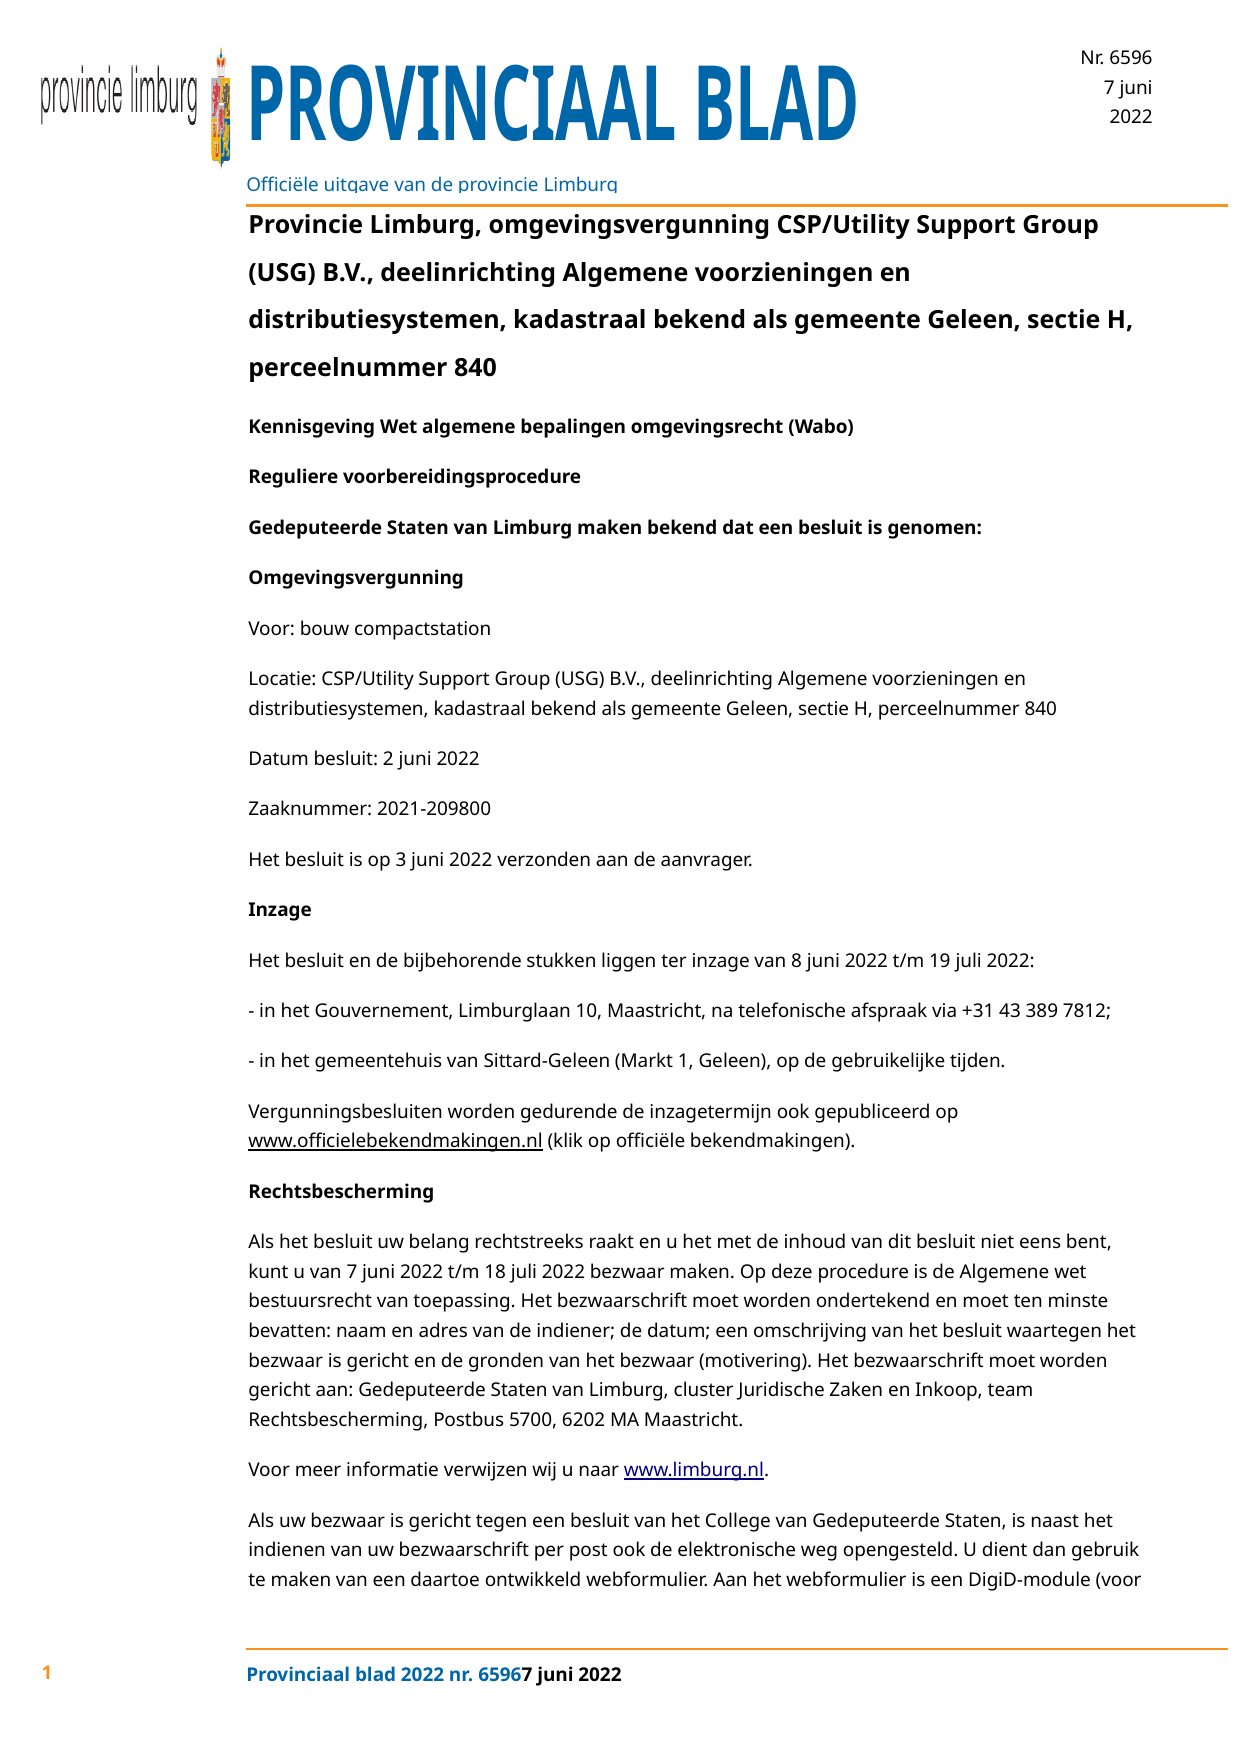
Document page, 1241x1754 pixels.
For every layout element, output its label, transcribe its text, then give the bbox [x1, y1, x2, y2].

text Als het besluit uw belang rechtstreeks raakt en u het met de inhoud van dit besluit niet eens bent, kunt u van 7 juni 2022 t/m 18 juli 2022 bezwaar maken. Op deze procedure is de Algemene wet bestuursrecht van toepassing. Het bezwaarschrift moet worden ondertekend en moet ten minste bevatten: naam en adres van de indiener; de datum; een omschrijving van het besluit waartegen het bezwaar is gericht en de gronden van het bezwaar (motivering). Het bezwaarschrift moet worden gericht aan: Gedeputeerde Staten van Limburg, cluster Juridische Zaken en Inkoop, team Rechtsbescherming, Postbus 5700, 6202 MA Maastricht. [248, 1228, 1152, 1432]
text - in het Gouvernement, Limburglaan 10, Maastricht, na telefonische afspraak via +31 43 389 7812; [248, 997, 1152, 1023]
text Rechtsbescherming [248, 1178, 1152, 1204]
text Voor meer informatie verwijzen wij u naar www.limburg.nl. [248, 1456, 1152, 1482]
text Locatie: CSP/Utility Support Group (USG) B.V., deelinrichting Algemene voorzieningen en distributiesystemen, kadastraal bekend als gemeente Geleen, sectie H, perceelnummer 840 [248, 665, 1152, 721]
text Provincie Limburg, omgevingsvergunning CSP/Utility Support Group (USG) B.V., deelinrichting Algemene voorzieningen en distributiesystemen, kadastraal bekend als gemeente Geleen, sectie H, perceelnummer 840 [248, 207, 1152, 384]
text Reguliere voorbereidingsprocedure [248, 463, 1152, 489]
text Het besluit en de bijbehorende stukken liggen ter inzage van 8 juni 2022 t/m 19 juli 2022: [248, 947, 1152, 973]
text Als uw bezwaar is gericht tegen een besluit van het College van Gedeputeerde Staten, is naast het indienen van uw bezwaarschrift per post ook de elektronische weg opengesteld. U dient dan gebruik te maken van een daartoe ontwikkeld webformulier. Aan het webformulier is een DigiD-module (voor [248, 1507, 1152, 1592]
text Datum besluit: 2 juni 2022 [248, 745, 1152, 771]
picture [41, 47, 231, 172]
text Vergunningsbesluiten worden gedurende de inzagetermijn ook gepubliceerd op www.officielebekendmakingen.nl (klik op officiële bekendmakingen). [248, 1098, 1152, 1153]
text Voor: bouw compactstation [248, 615, 1152, 641]
text Omgevingsvergunning [248, 564, 1152, 590]
text Kennisgeving Wet algemene bepalingen omgevingsrecht (Wabo) [248, 413, 1152, 439]
text Gedeputeerde Staten van Limburg maken bekend dat een besluit is genomen: [248, 514, 1152, 540]
text Zaaknummer: 2021-209800 [248, 796, 1152, 821]
text Inzage [248, 896, 1152, 922]
text - in het gemeentehuis van Sittard-Geleen (Markt 1, Geleen), op de gebruikelijke tijden. [248, 1048, 1152, 1073]
text Het besluit is op 3 juni 2022 verzonden aan de aanvrager. [248, 846, 1152, 872]
